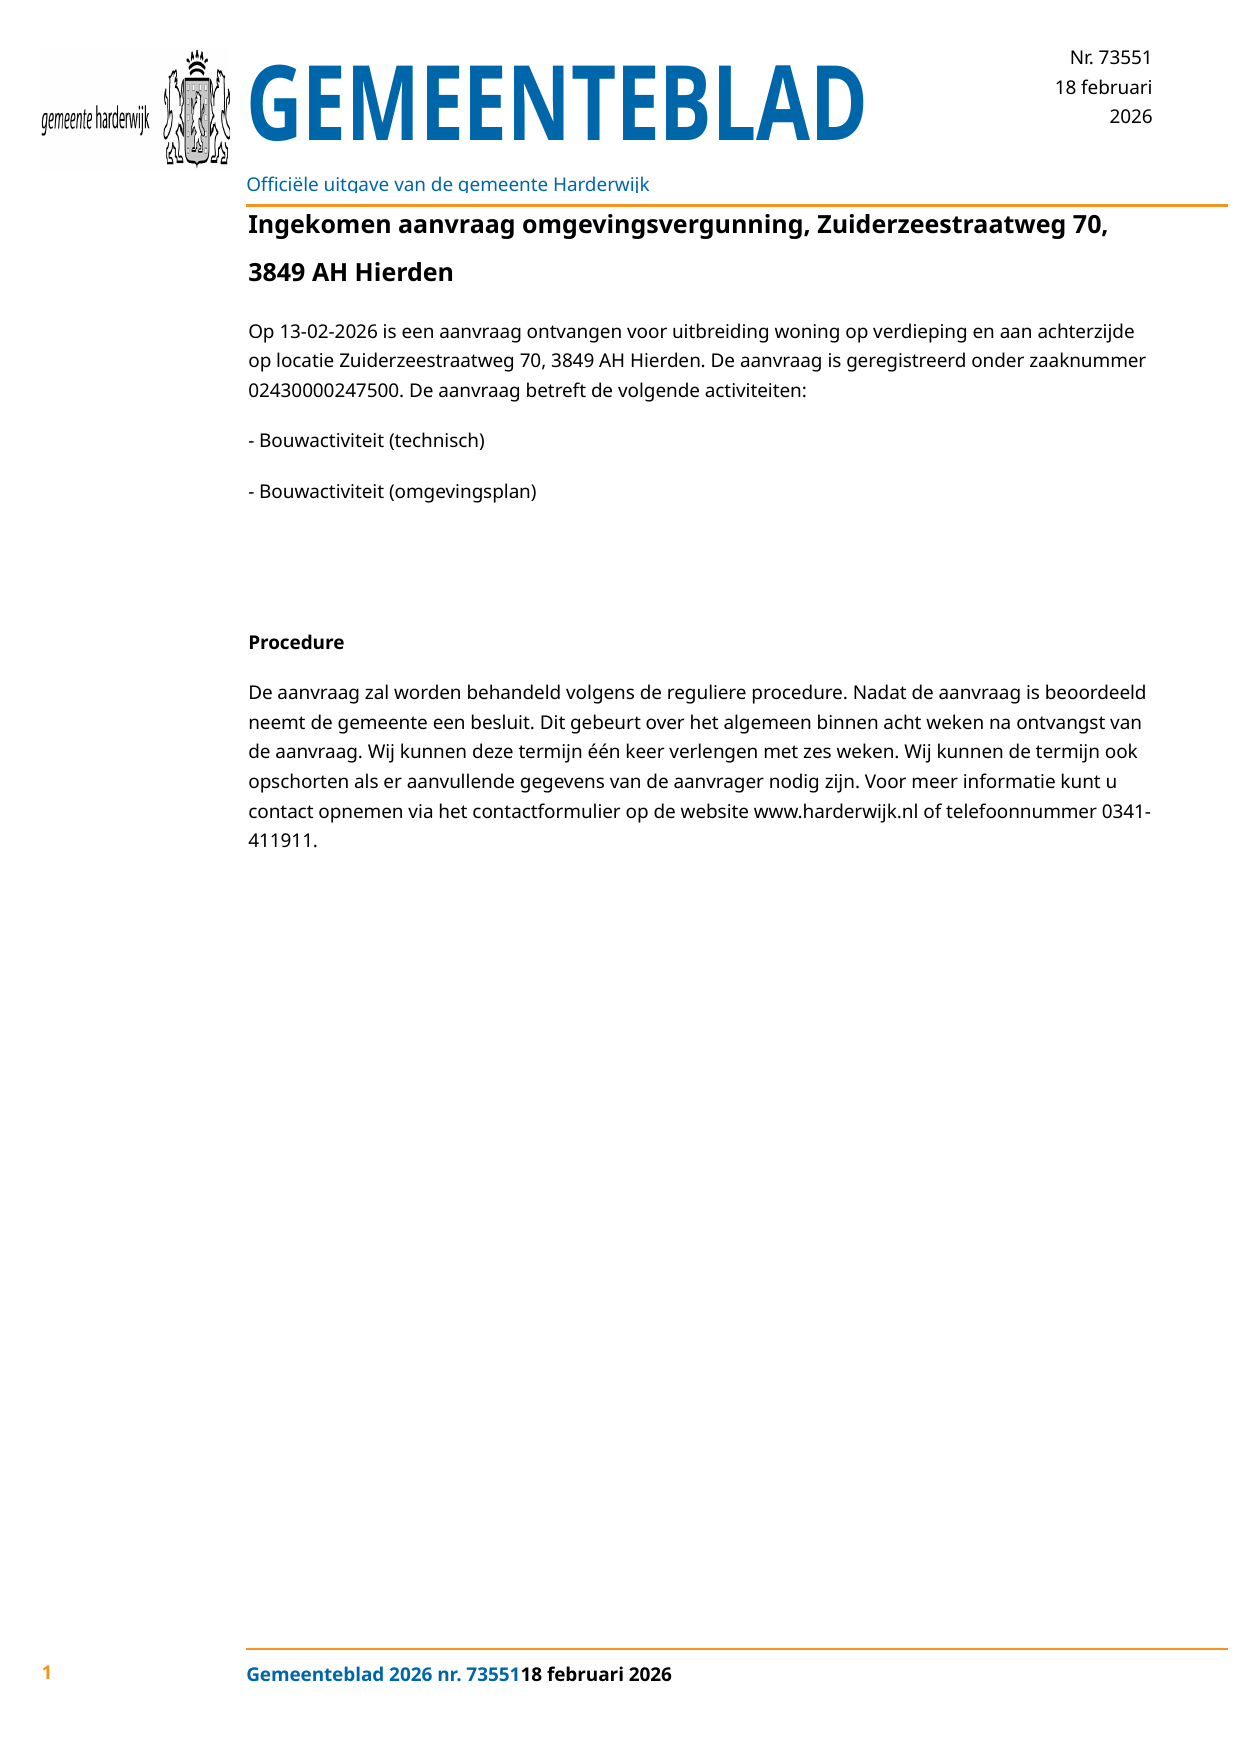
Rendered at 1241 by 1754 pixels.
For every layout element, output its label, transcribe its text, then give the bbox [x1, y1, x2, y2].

text Procedure [248, 629, 1152, 655]
text - Bouwactiviteit (omgevingsplan) [248, 478, 1152, 504]
text Op 13-02-2026 is een aanvraag ontvangen voor uitbreiding woning op verdieping en aan achterzijde op locatie Zuiderzeestraatweg 70, 3849 AH Hierden. De aanvraag is geregistreerd onder zaaknummer 02430000247500. De aanvraag betreft de volgende activiteiten: [248, 318, 1152, 403]
picture [41, 47, 231, 172]
text - Bouwactiviteit (technisch) [248, 427, 1152, 453]
text De aanvraag zal worden behandeld volgens de reguliere procedure. Nadat de aanvraag is beoordeeld neemt de gemeente een besluit. Dit gebeurt over het algemeen binnen acht weken na ontvangst van de aanvraag. Wij kunnen deze termijn één keer verlengen met zes weken. Wij kunnen de termijn ook opschorten als er aanvullende gegevens van de aanvrager nodig zijn. Voor meer informatie kunt u contact opnemen via het contactformulier op de website www.harderwijk.nl of telefoonnummer 0341-411911. [248, 679, 1152, 853]
text Ingekomen aanvraag omgevingsvergunning, Zuiderzeestraatweg 70, 3849 AH Hierden [248, 207, 1152, 288]
